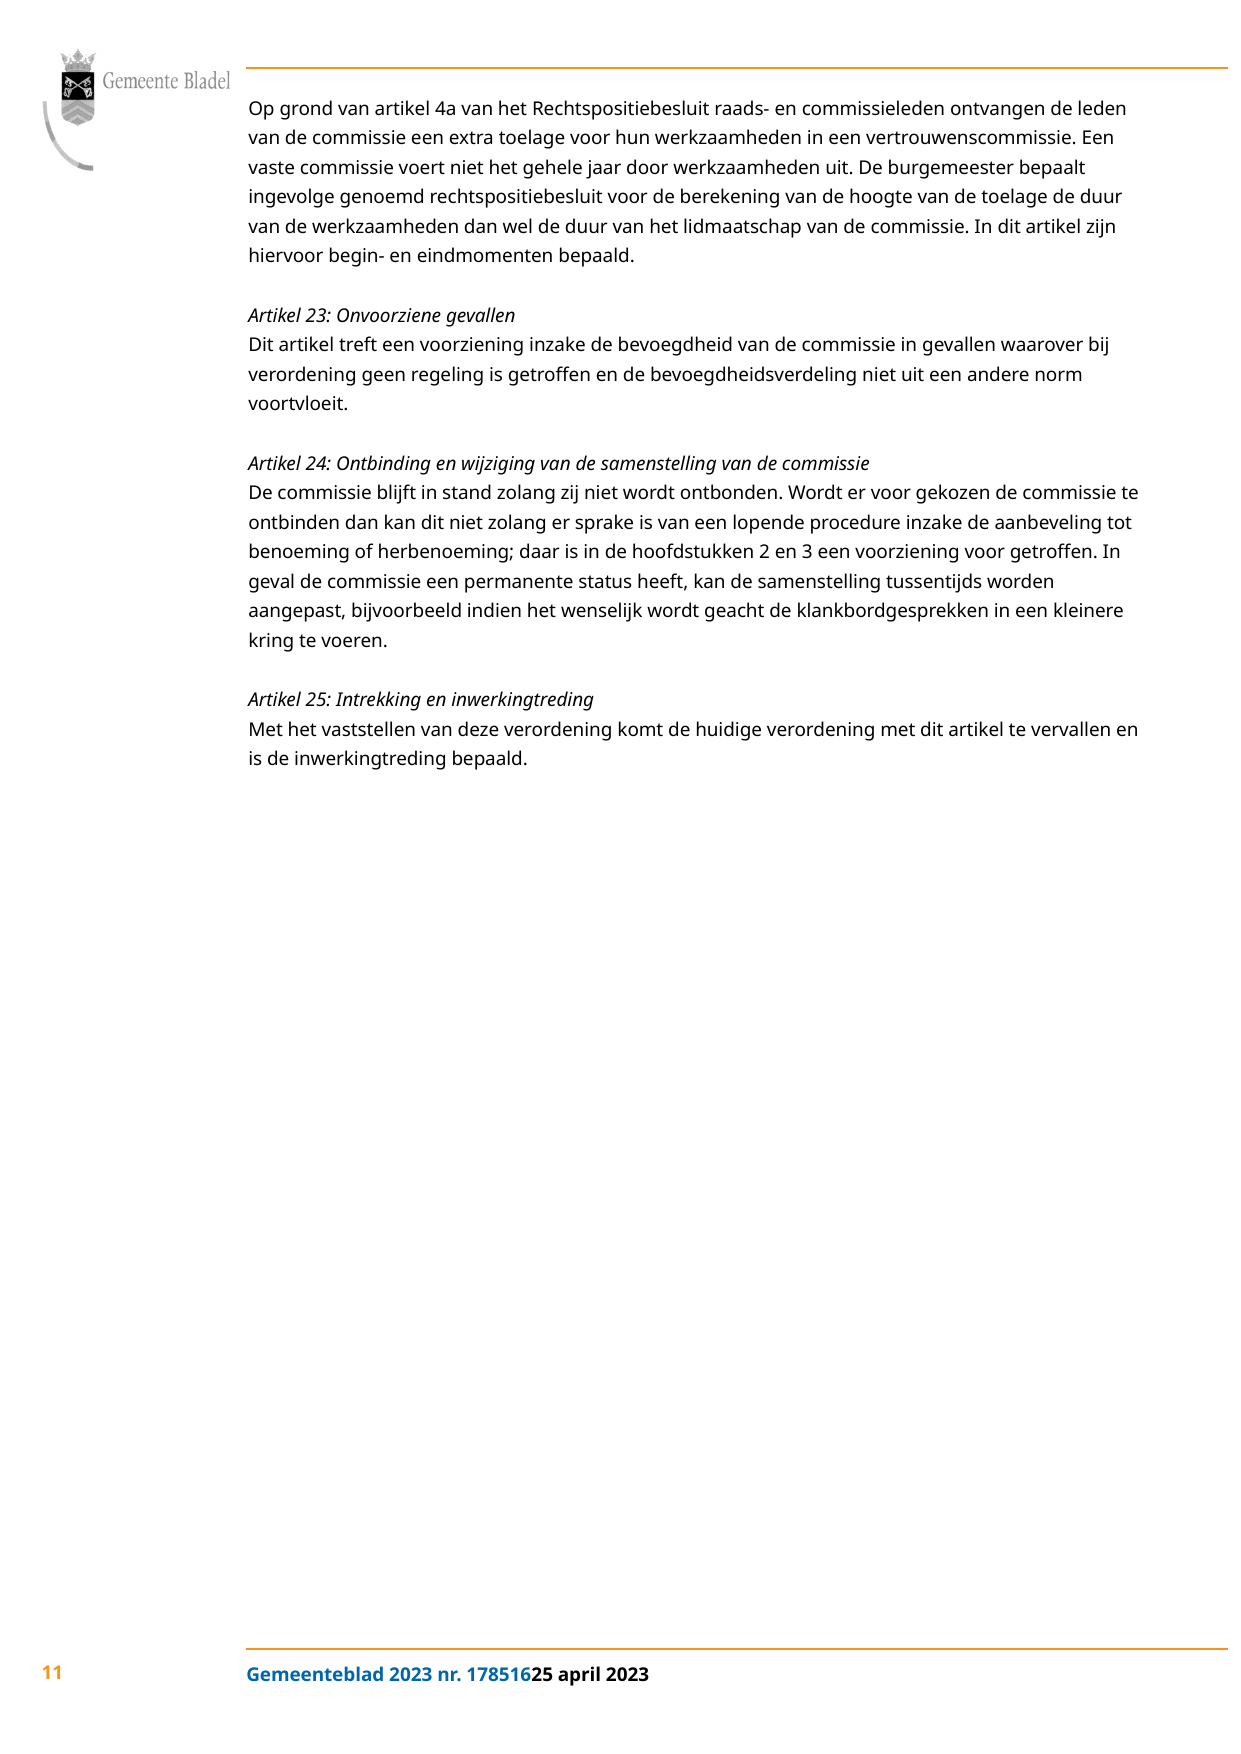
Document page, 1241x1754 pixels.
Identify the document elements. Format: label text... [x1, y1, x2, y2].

text De commissie blijft in stand zolang zij niet wordt ontbonden. Wordt er voor gekozen de commissie te ontbinden dan kan dit niet zolang er sprake is van een lopende procedure inzake de aanbeveling tot benoeming of herbenoeming; daar is in de hoofdstukken 2 en 3 een voorziening voor getroffen. In geval de commissie een permanente status heeft, kan de samenstelling tussentijds worden aangepast, bijvoorbeeld indien het wenselijk wordt geacht de klankbordgesprekken in een kleinere kring te voeren. [248, 479, 1152, 653]
picture [41, 47, 231, 172]
text Met het vaststellen van deze verordening komt de huidige verordening met dit artikel te vervallen en is de inwerkingtreding bepaald. [248, 716, 1152, 771]
text Dit artikel treft een voorziening inzake de bevoegdheid van de commissie in gevallen waarover bij verordening geen regeling is getroffen en de bevoegdheidsverdeling niet uit een andere norm voortvloeit. [248, 331, 1152, 416]
text Artikel 23: Onvoorziene gevallen [248, 302, 1152, 328]
text Artikel 25: Intrekking en inwerkingtreding [248, 686, 1152, 712]
text Op grond van artikel 4a van het Rechtspositiebesluit raads- en commissieleden ontvangen de leden van de commissie een extra toelage voor hun werkzaamheden in een vertrouwenscommissie. Een vaste commissie voert niet het gehele jaar door werkzaamheden uit. De burgemeester bepaalt ingevolge genoemd rechtspositiebesluit voor de berekening van de hoogte van de toelage de duur van de werkzaamheden dan wel de duur van het lidmaatschap van de commissie. In dit artikel zijn hiervoor begin- en eindmomenten bepaald. [248, 95, 1152, 268]
text Artikel 24: Ontbinding en wijziging van de samenstelling van de commissie [248, 450, 1152, 476]
